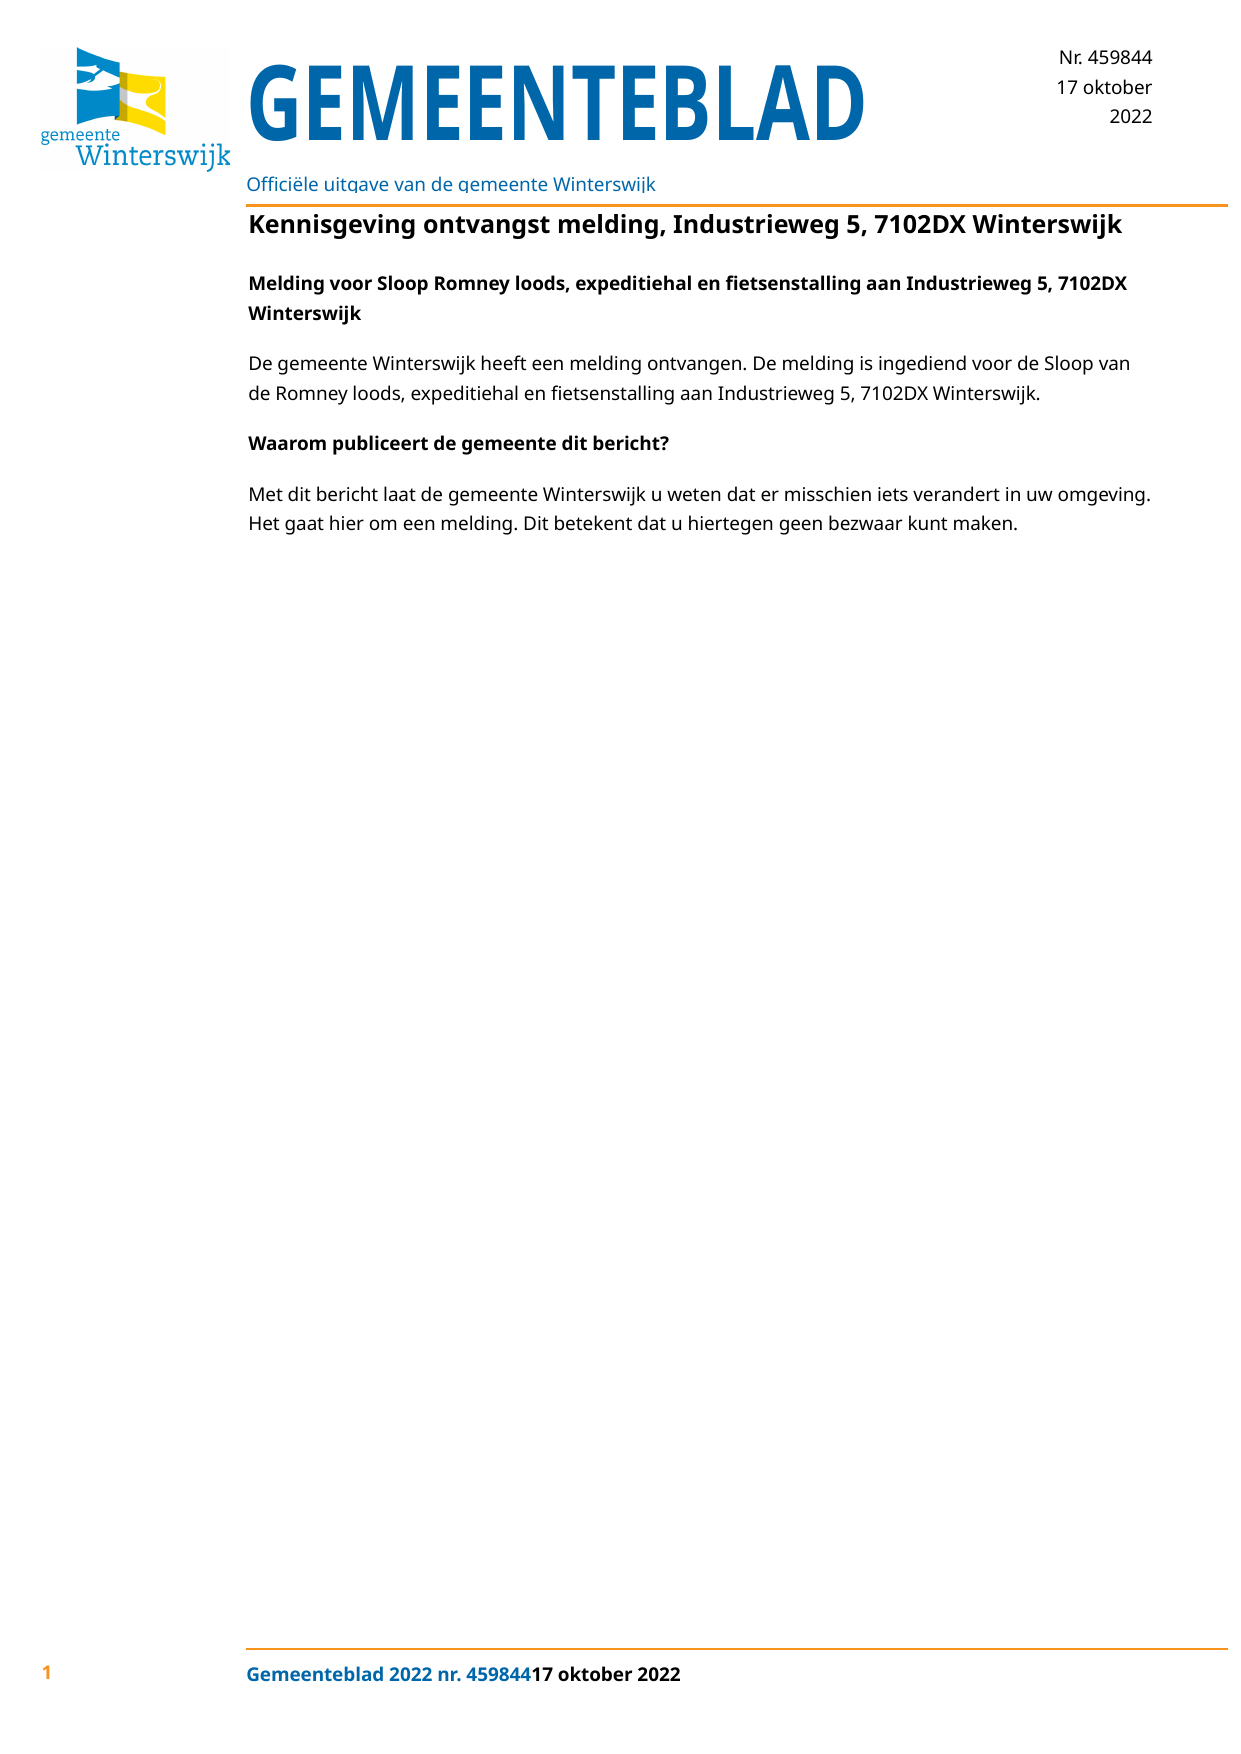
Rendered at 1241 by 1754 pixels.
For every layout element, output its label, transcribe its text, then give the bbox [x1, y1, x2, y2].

picture [225, 153, 231, 162]
picture [41, 47, 231, 172]
text Waarom publiceert de gemeente dit bericht? [248, 430, 1152, 456]
text Met dit bericht laat de gemeente Winterswijk u weten dat er misschien iets verandert in uw omgeving. Het gaat hier om een melding. Dit betekent dat u hiertegen geen bezwaar kunt maken. [248, 481, 1152, 536]
text Melding voor Sloop Romney loods, expeditiehal en fietsenstalling aan Industrieweg 5, 7102DX Winterswijk [248, 270, 1152, 326]
text Kennisgeving ontvangst melding, Industrieweg 5, 7102DX Winterswijk [248, 207, 1152, 241]
text De gemeente Winterswijk heeft een melding ontvangen. De melding is ingediend voor de Sloop van de Romney loods, expeditiehal en fietsenstalling aan Industrieweg 5, 7102DX Winterswijk. [248, 350, 1152, 406]
